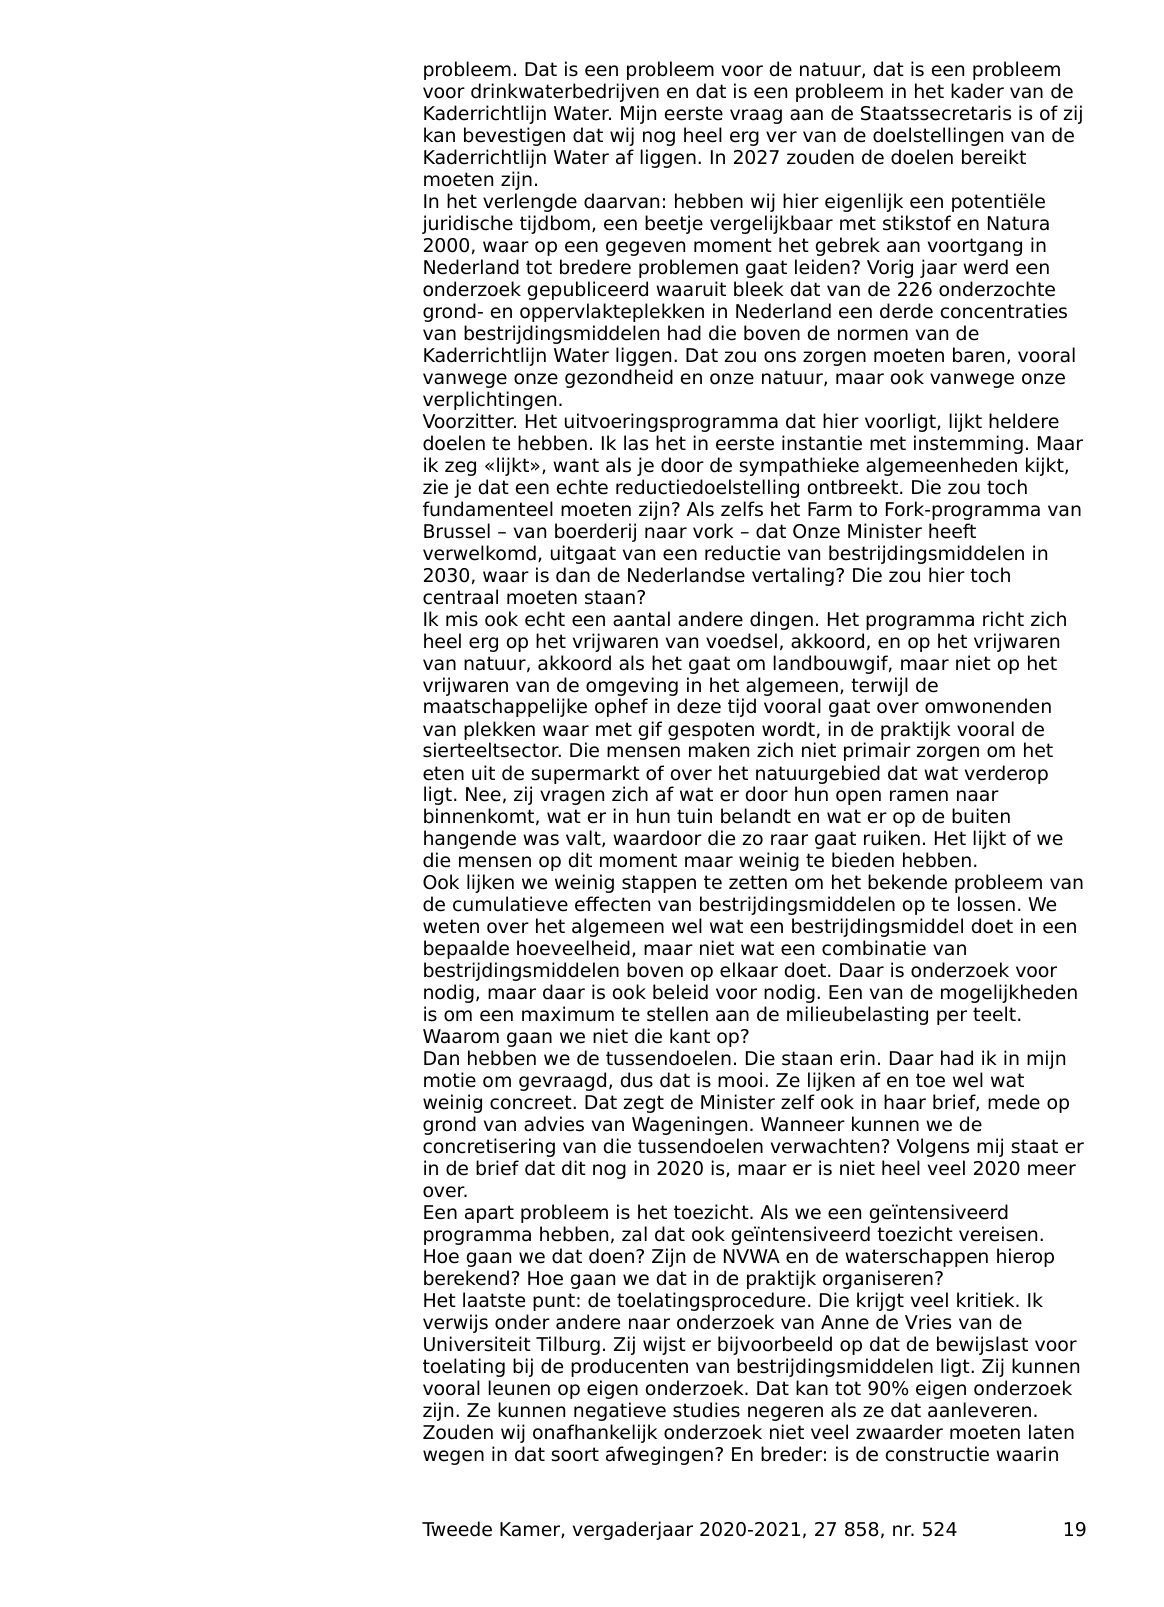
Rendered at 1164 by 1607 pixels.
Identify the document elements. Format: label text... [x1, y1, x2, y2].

text In het verlengde daarvan: hebben wij hier eigenlijk een potentiële juridische tijdbom, een beetje vergelijkbaar met stikstof en Natura 2000, waar op een gegeven moment het gebrek aan voortgang in Nederland tot bredere problemen gaat leiden? Vorig jaar werd een onderzoek gepubliceerd waaruit bleek dat van de 226 onderzochte grond- en oppervlakteplekken in Nederland een derde concentraties van bestrijdingsmiddelen had die boven de normen van de Kaderrichtlijn Water liggen. Dat zou ons zorgen moeten baren, vooral vanwege onze gezondheid en onze natuur, maar ook vanwege onze verplichtingen. [422, 191, 1087, 411]
text Ook lijken we weinig stappen te zetten om het bekende probleem van de cumulatieve effecten van bestrijdingsmiddelen op te lossen. We weten over het algemeen wel wat een bestrijdingsmiddel doet in een bepaalde hoeveelheid, maar niet wat een combinatie van bestrijdingsmiddelen boven op elkaar doet. Daar is onderzoek voor nodig, maar daar is ook beleid voor nodig. Een van de mogelijkheden is om een maximum te stellen aan de milieubelasting per teelt. Waarom gaan we niet die kant op? [422, 872, 1087, 1048]
text Een apart probleem is het toezicht. Als we een geïntensiveerd programma hebben, zal dat ook geïntensiveerd toezicht vereisen. Hoe gaan we dat doen? Zijn de NVWA en de waterschappen hierop berekend? Hoe gaan we dat in de praktijk organiseren? [422, 1202, 1087, 1290]
text Het laatste punt: de toelatingsprocedure. Die krijgt veel kritiek. Ik verwijs onder andere naar onderzoek van Anne de Vries van de Universiteit Tilburg. Zij wijst er bijvoorbeeld op dat de bewijslast voor toelating bij de producenten van bestrijdingsmiddelen ligt. Zij kunnen vooral leunen op eigen onderzoek. Dat kan tot 90% eigen onderzoek zijn. Ze kunnen negatieve studies negeren als ze dat aanleveren. Zouden wij onafhankelijk onderzoek niet veel zwaarder moeten laten wegen in dat soort afwegingen? En breder: is de constructie waarin [422, 1290, 1087, 1466]
text Dan hebben we de tussendoelen. Die staan erin. Daar had ik in mijn motie om gevraagd, dus dat is mooi. Ze lijken af en toe wel wat weinig concreet. Dat zegt de Minister zelf ook in haar brief, mede op grond van advies van Wageningen. Wanneer kunnen we de concretisering van die tussendoelen verwachten? Volgens mij staat er in de brief dat dit nog in 2020 is, maar er is niet heel veel 2020 meer over. [422, 1048, 1087, 1202]
text Ik mis ook echt een aantal andere dingen. Het programma richt zich heel erg op het vrijwaren van voedsel, akkoord, en op het vrijwaren van natuur, akkoord als het gaat om landbouwgif, maar niet op het vrijwaren van de omgeving in het algemeen, terwijl de maatschappelijke ophef in deze tijd vooral gaat over omwonenden van plekken waar met gif gespoten wordt, in de praktijk vooral de sierteeltsector. Die mensen maken zich niet primair zorgen om het eten uit de supermarkt of over het natuurgebied dat wat verderop ligt. Nee, zij vragen zich af wat er door hun open ramen naar binnenkomt, wat er in hun tuin belandt en wat er op de buiten hangende was valt, waardoor die zo raar gaat ruiken. Het lijkt of we die mensen op dit moment maar weinig te bieden hebben. [422, 608, 1087, 872]
text Voorzitter. Het uitvoeringsprogramma dat hier voorligt, lijkt heldere doelen te hebben. Ik las het in eerste instantie met instemming. Maar ik zeg «lijkt», want als je door de sympathieke algemeenheden kijkt, zie je dat een echte reductiedoelstelling ontbreekt. Die zou toch fundamenteel moeten zijn? Als zelfs het Farm to Fork-programma van Brussel – van boerderij naar vork – dat Onze Minister heeft verwelkomd, uitgaat van een reductie van bestrijdingsmiddelen in 2030, waar is dan de Nederlandse vertaling? Die zou hier toch centraal moeten staan? [422, 411, 1087, 608]
text probleem. Dat is een probleem voor de natuur, dat is een probleem voor drinkwaterbedrijven en dat is een probleem in het kader van de Kaderrichtlijn Water. Mijn eerste vraag aan de Staatssecretaris is of zij kan bevestigen dat wij nog heel erg ver van de doelstellingen van de Kaderrichtlijn Water af liggen. In 2027 zouden de doelen bereikt moeten zijn. [422, 59, 1087, 191]
